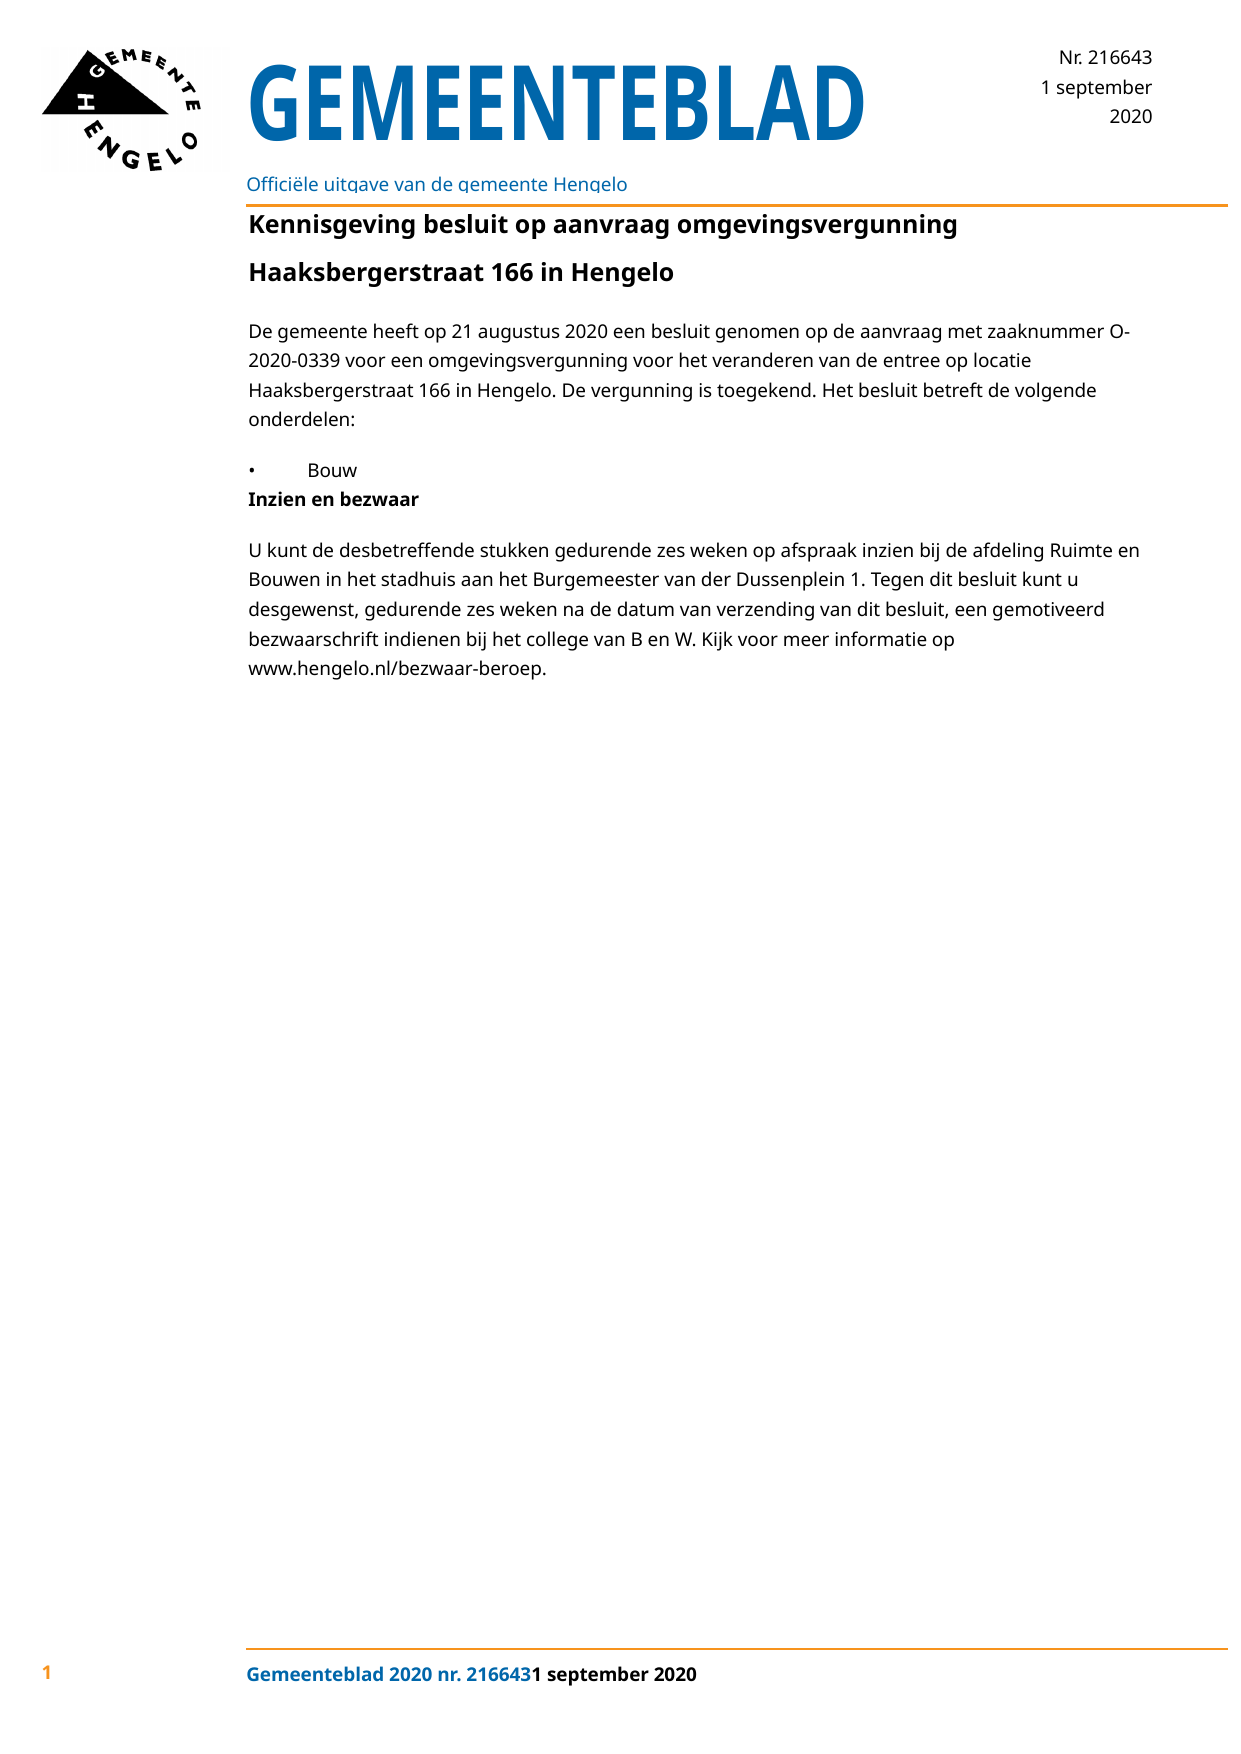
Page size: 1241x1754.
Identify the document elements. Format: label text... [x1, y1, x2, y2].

text De gemeente heeft op 21 augustus 2020 een besluit genomen op de aanvraag met zaaknummer O-2020-0339 voor een omgevingsvergunning voor het veranderen van de entree op locatie Haaksbergerstraat 166 in Hengelo. De vergunning is toegekend. Het besluit betreft de volgende onderdelen: [248, 318, 1152, 432]
picture [41, 47, 231, 172]
list Bouw [248, 457, 1152, 483]
text U kunt de desbetreffende stukken gedurende zes weken op afspraak inzien bij de afdeling Ruimte en Bouwen in het stadhuis aan het Burgemeester van der Dussenplein 1. Tegen dit besluit kunt u desgewenst, gedurende zes weken na de datum van verzending van dit besluit, een gemotiveerd bezwaarschrift indienen bij het college van B en W. Kijk voor meer informatie op www.hengelo.nl/bezwaar-beroep. [248, 537, 1152, 681]
text Inzien en bezwaar [248, 487, 1152, 512]
text Kennisgeving besluit op aanvraag omgevingsvergunning Haaksbergerstraat 166 in Hengelo [248, 207, 1152, 288]
